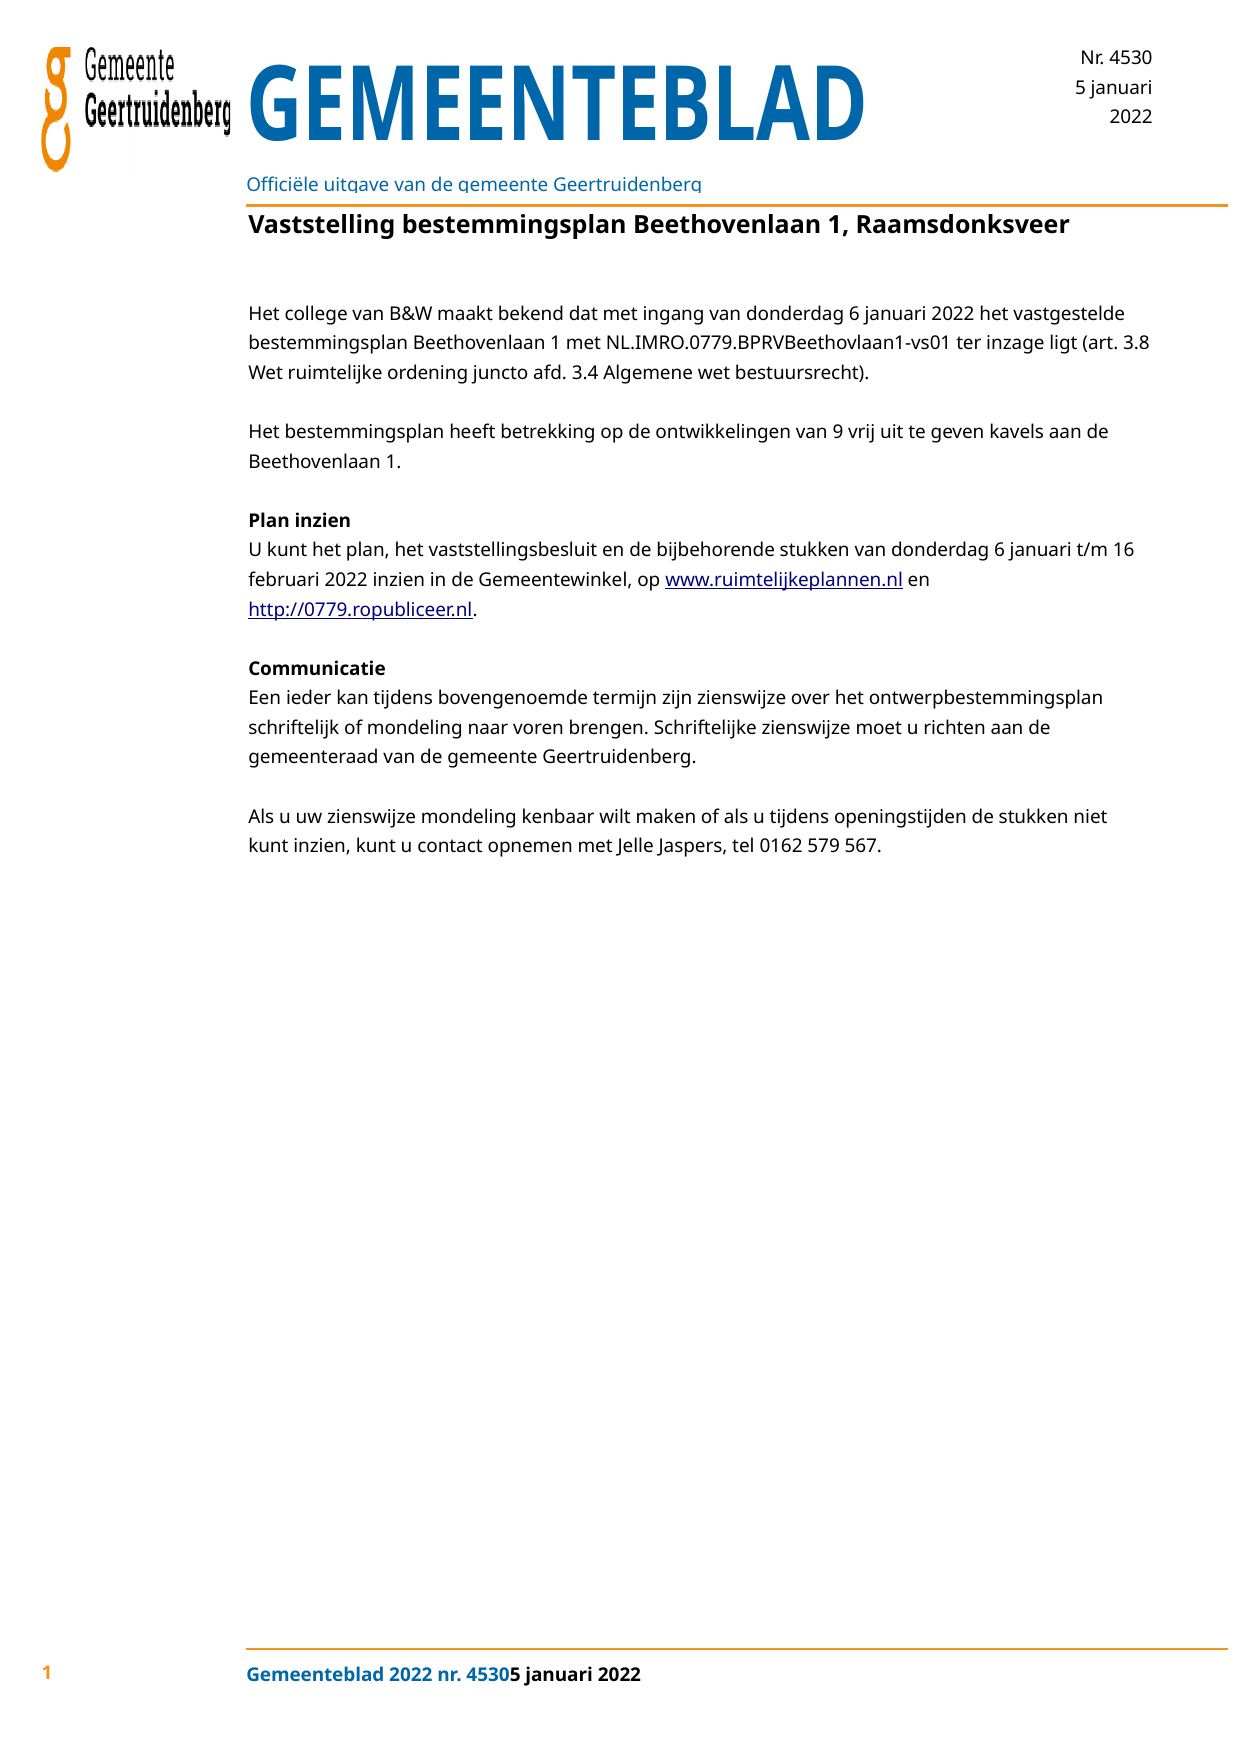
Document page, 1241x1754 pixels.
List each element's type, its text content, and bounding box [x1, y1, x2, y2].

text Plan inzien [248, 507, 1152, 533]
text Vaststelling bestemmingsplan Beethovenlaan 1, Raamsdonksveer [248, 207, 1152, 241]
text Het college van B&W maakt bekend dat met ingang van donderdag 6 januari 2022 het vastgestelde bestemmingsplan Beethovenlaan 1 met NL.IMRO.0779.BPRVBeethovlaan1-vs01 ter inzage ligt (art. 3.8 Wet ruimtelijke ordening juncto afd. 3.4 Algemene wet bestuursrecht). [248, 300, 1152, 385]
text Communicatie [248, 655, 1152, 681]
text Een ieder kan tijdens bovengenoemde termijn zijn zienswijze over het ontwerpbestemmingsplan schriftelijk of mondeling naar voren brengen. Schriftelijke zienswijze moet u richten aan de gemeenteraad van de gemeente Geertruidenberg. [248, 684, 1152, 769]
text Het bestemmingsplan heeft betrekking op de ontwikkelingen van 9 vrij uit te geven kavels aan de Beethovenlaan 1. [248, 418, 1152, 473]
text U kunt het plan, het vaststellingsbesluit en de bijbehorende stukken van donderdag 6 januari t/m 16 februari 2022 inzien in de Gemeentewinkel, op www.ruimtelijkeplannen.nl en http://0779.ropubliceer.nl. [248, 537, 1152, 621]
text Als u uw zienswijze mondeling kenbaar wilt maken of als u tijdens openingstijden de stukken niet kunt inzien, kunt u contact opnemen met Jelle Jaspers, tel 0162 579 567. [248, 803, 1152, 858]
picture [41, 47, 231, 172]
